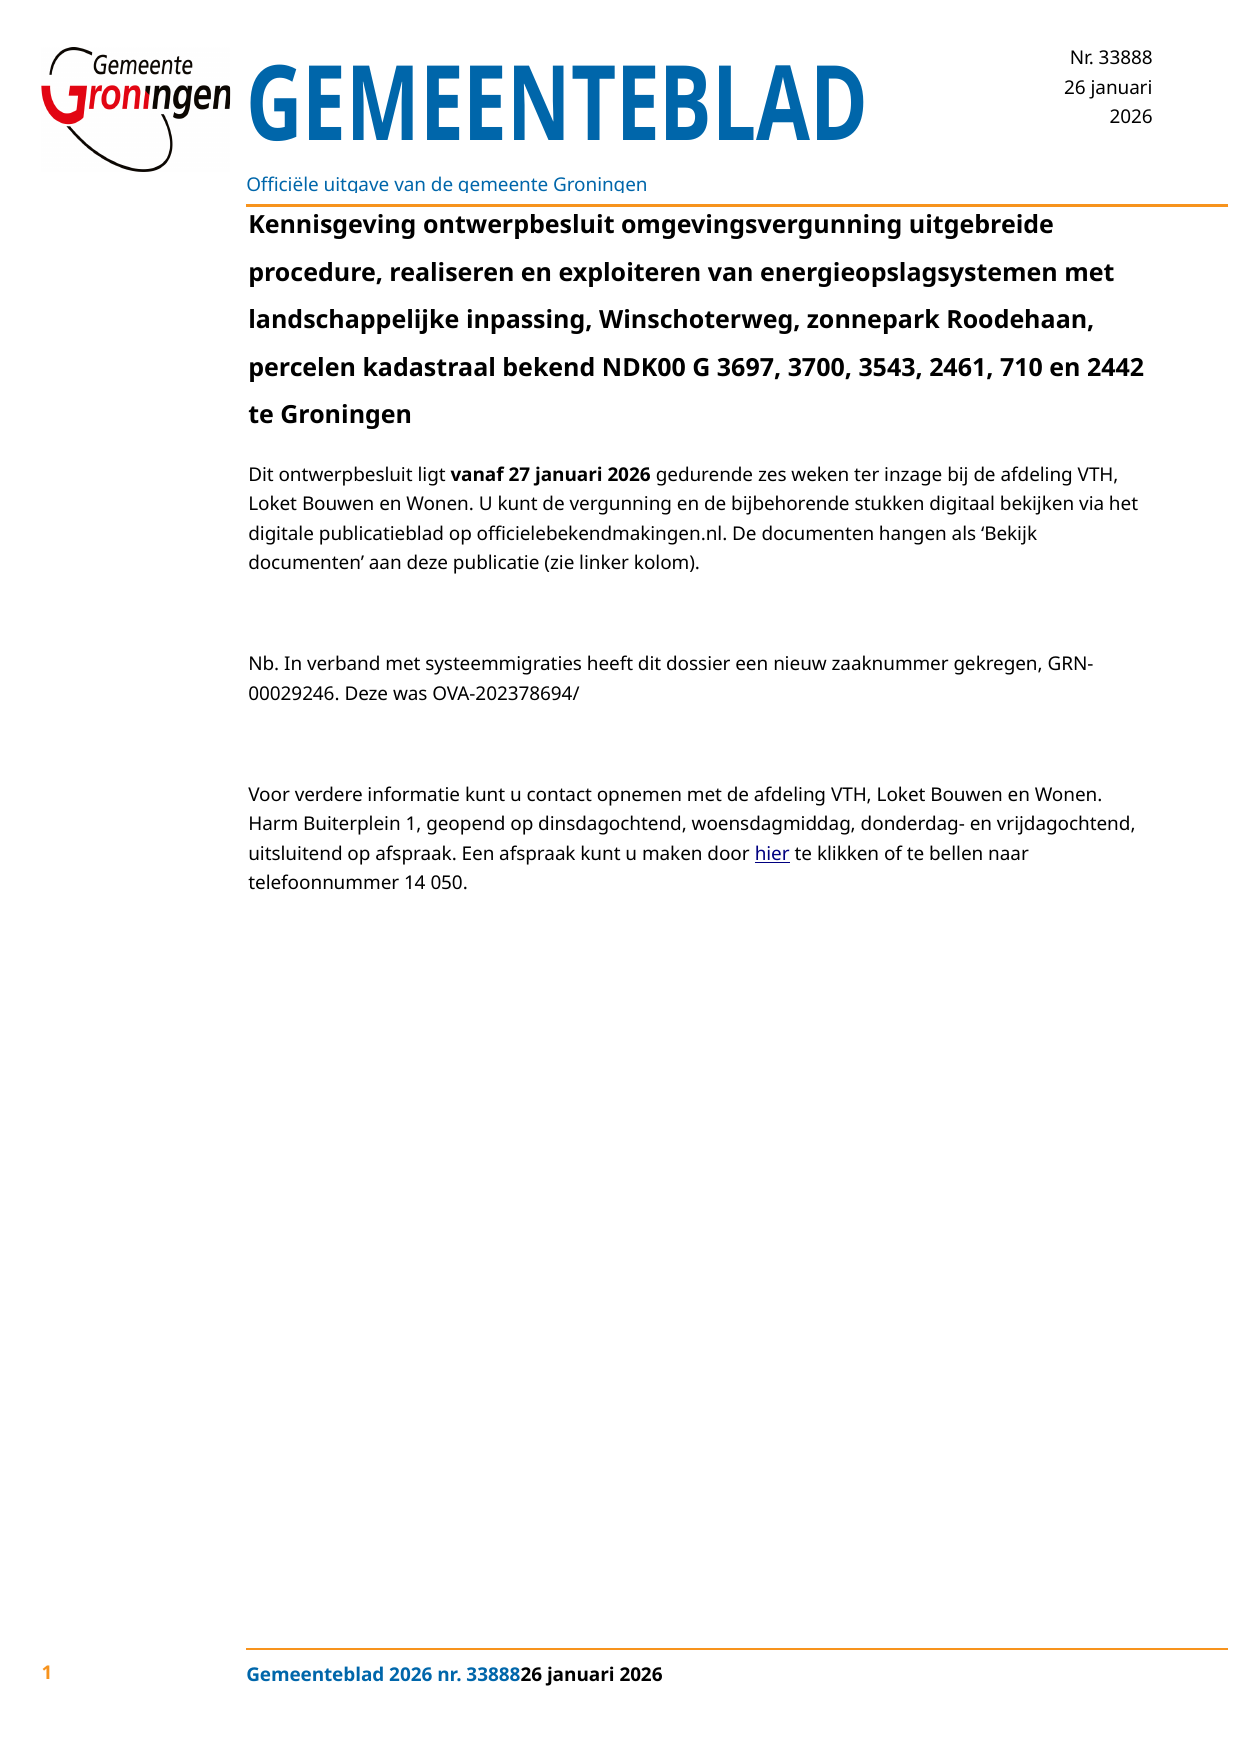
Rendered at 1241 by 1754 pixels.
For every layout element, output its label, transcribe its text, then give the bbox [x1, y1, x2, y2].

picture [41, 47, 231, 172]
text Voor verdere informatie kunt u contact opnemen met de afdeling VTH, Loket Bouwen en Wonen. Harm Buiterplein 1, geopend op dinsdagochtend, woensdagmiddag, donderdag- en vrijdagochtend, uitsluitend op afspraak. Een afspraak kunt u maken door hier te klikken of te bellen naar telefoonnummer 14 050. [248, 781, 1152, 895]
text Nb. In verband met systeemmigraties heeft dit dossier een nieuw zaaknummer gekregen, GRN-00029246. Deze was OVA-202378694/ [248, 650, 1152, 706]
text Dit ontwerpbesluit ligt vanaf 27 januari 2026 gedurende zes weken ter inzage bij de afdeling VTH, Loket Bouwen en Wonen. U kunt de vergunning en de bijbehorende stukken digitaal bekijken via het digitale publicatieblad op officielebekendmakingen.nl. De documenten hangen als ‘Bekijk documenten’ aan deze publicatie (zie linker kolom). [248, 461, 1152, 575]
text Kennisgeving ontwerpbesluit omgevingsvergunning uitgebreide procedure, realiseren en exploiteren van energieopslagsystemen met landschappelijke inpassing, Winschoterweg, zonnepark Roodehaan, percelen kadastraal bekend NDK00 G 3697, 3700, 3543, 2461, 710 en 2442 te Groningen [248, 207, 1152, 431]
